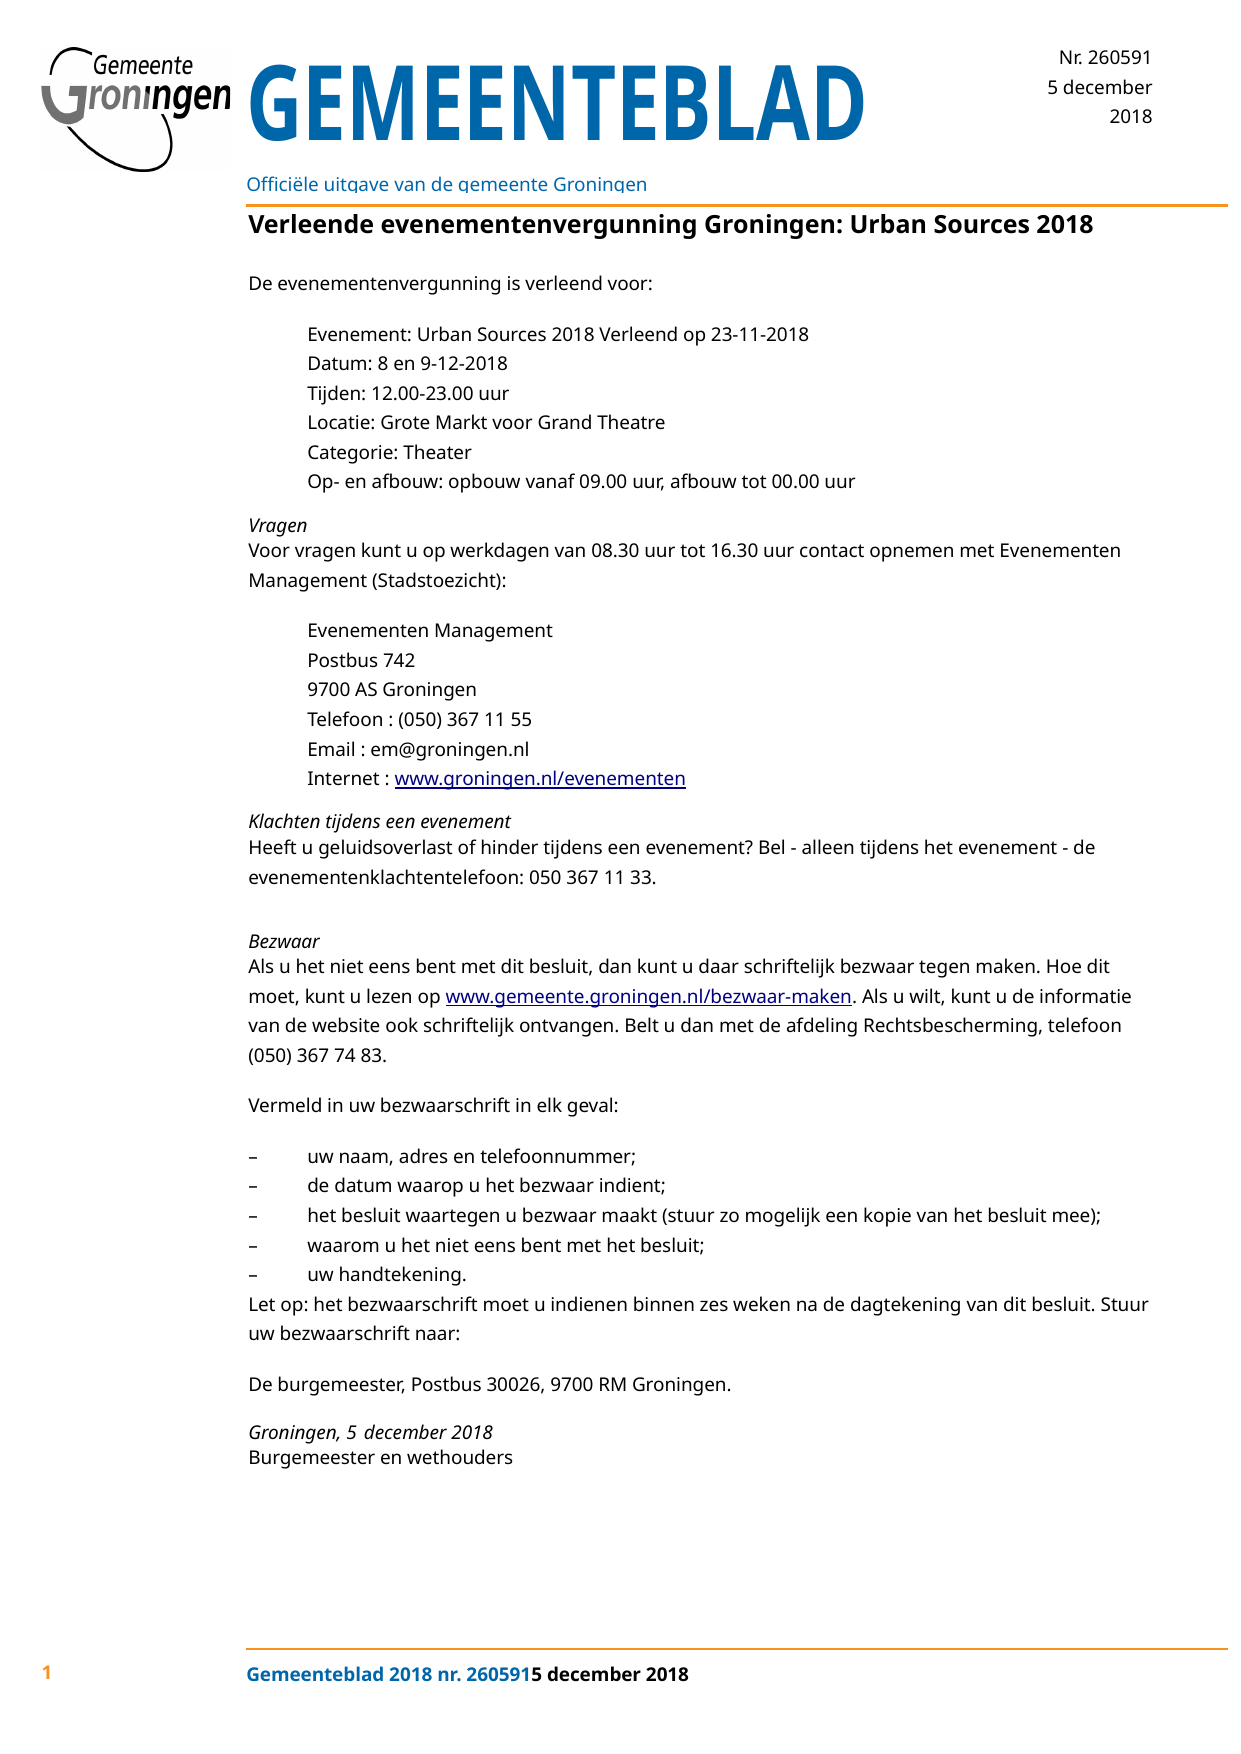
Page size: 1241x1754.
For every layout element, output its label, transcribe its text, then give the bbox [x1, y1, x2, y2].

text De burgemeester, Postbus 30026, 9700 RM Groningen. [248, 1371, 1152, 1397]
text Heeft u geluidsoverlast of hinder tijdens een evenement? Bel - alleen tijdens het evenement - de evenementenklachtentelefoon: 050 367 11 33. [248, 834, 1152, 889]
text Vragen [248, 512, 1152, 537]
text Burgemeester en wethouders [248, 1444, 1152, 1470]
list Datum: 8 en 9-12-2018 [248, 350, 1152, 376]
list Email : em@groningen.nl [248, 736, 1152, 762]
text Bezwaar [248, 928, 1152, 953]
list 9700 AS Groningen [248, 677, 1152, 702]
text Vermeld in uw bezwaarschrift in elk geval: [248, 1093, 1152, 1118]
list de datum waarop u het bezwaar indient; [248, 1173, 1152, 1198]
text Klachten tijdens een evenement [248, 808, 1152, 834]
list Tijden: 12.00-23.00 uur [248, 380, 1152, 406]
list Op- en afbouw: opbouw vanaf 09.00 uur, afbouw tot 00.00 uur [248, 469, 1152, 494]
list Evenementen Management [248, 617, 1152, 643]
list Locatie: Grote Markt voor Grand Theatre [248, 409, 1152, 435]
list uw naam, adres en telefoonnummer; [248, 1143, 1152, 1169]
list waarom u het niet eens bent met het besluit; [248, 1232, 1152, 1258]
list Postbus 742 [248, 647, 1152, 673]
text Let op: het bezwaarschrift moet u indienen binnen zes weken na de dagtekening van dit besluit. Stuur uw bezwaarschrift naar: [248, 1291, 1152, 1346]
text Voor vragen kunt u op werkdagen van 08.30 uur tot 16.30 uur contact opnemen met Evenementen Management (Stadstoezicht): [248, 537, 1152, 593]
text Als u het niet eens bent met dit besluit, dan kunt u daar schriftelijk bezwaar tegen maken. Hoe dit moet, kunt u lezen op www.gemeente.groningen.nl/bezwaar-maken. Als u wilt, kunt u de informatie van de website ook schriftelijk ontvangen. Belt u dan met de afdeling Rechtsbescherming, telefoon (050) 367 74 83. [248, 953, 1152, 1068]
list Categorie: Theater [248, 439, 1152, 465]
text Groningen, 5 december 2018 [248, 1419, 1152, 1444]
list Internet : www.groningen.nl/evenementen [248, 765, 1152, 791]
text Verleende evenementenvergunning Groningen: Urban Sources 2018 [248, 207, 1152, 241]
picture [41, 47, 231, 172]
list Telefoon : (050) 367 11 55 [248, 706, 1152, 732]
list het besluit waartegen u bezwaar maakt (stuur zo mogelijk een kopie van het besluit mee); [248, 1202, 1152, 1228]
text De evenementenvergunning is verleend voor: [248, 270, 1152, 296]
list uw handtekening. [248, 1261, 1152, 1287]
list Evenement: Urban Sources 2018 Verleend op 23-11-2018 [248, 321, 1152, 346]
